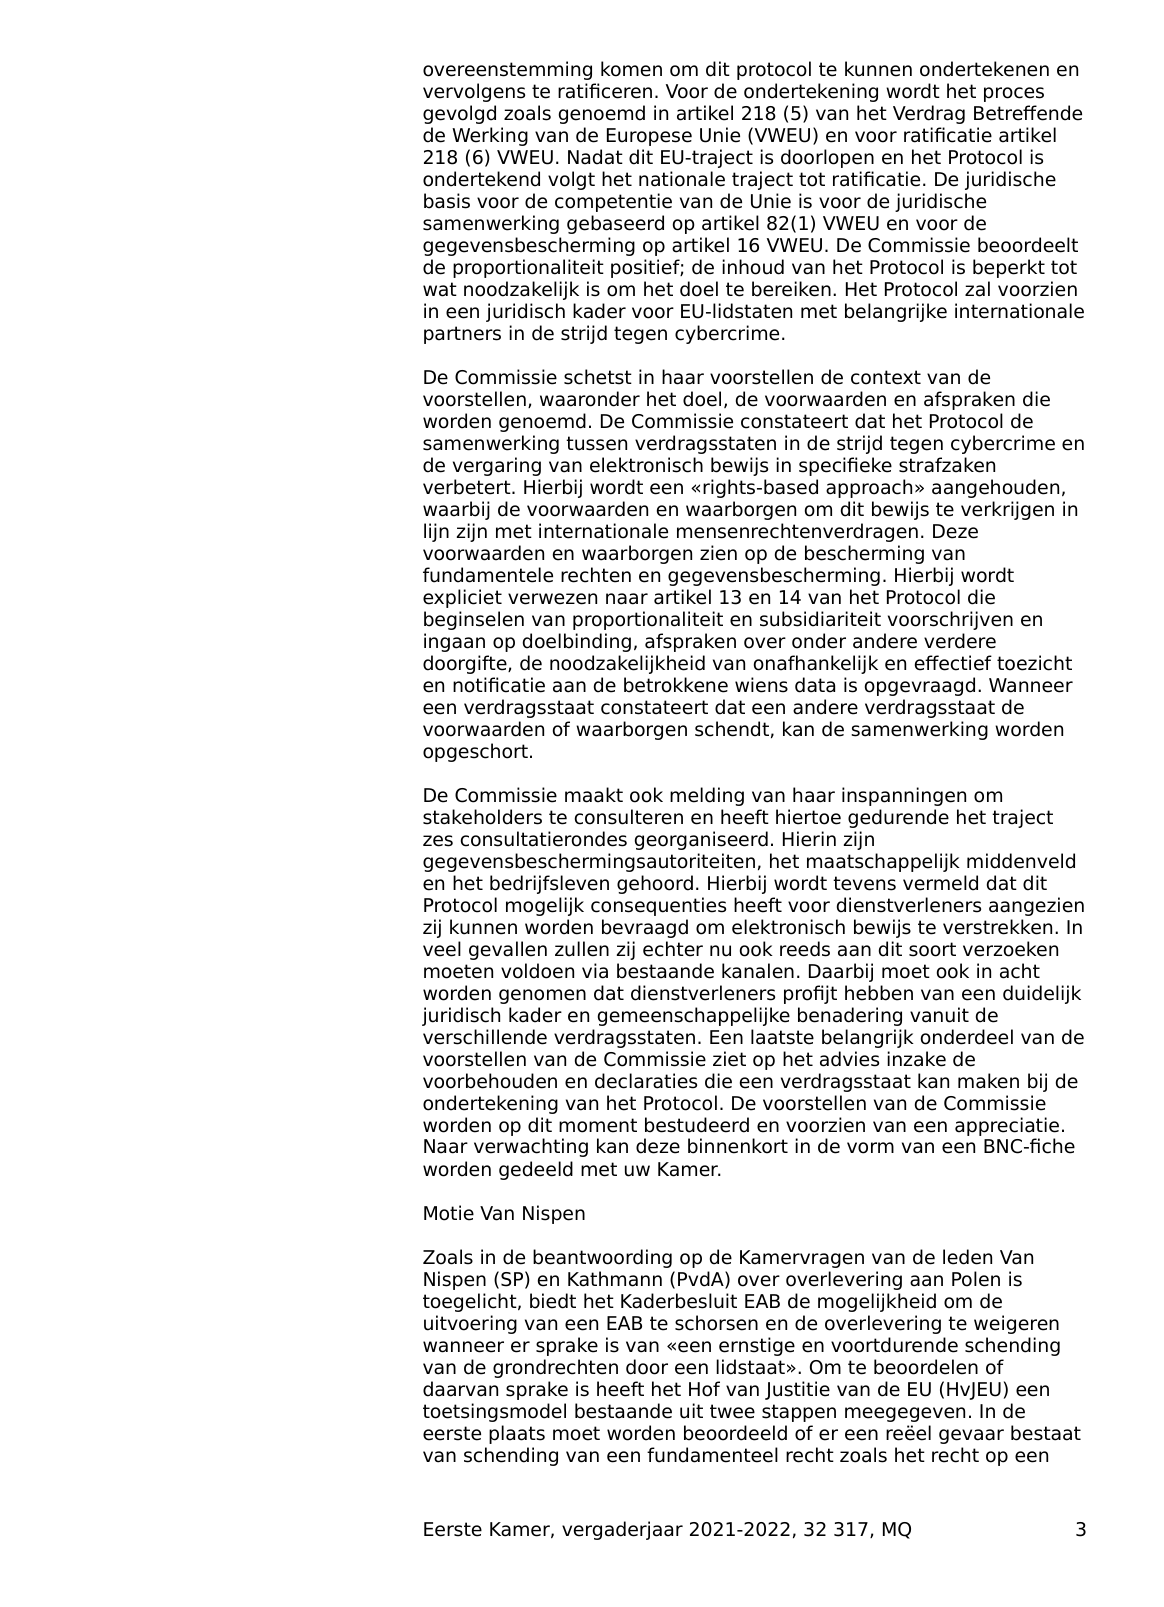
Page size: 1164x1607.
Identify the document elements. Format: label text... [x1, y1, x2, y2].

text overeenstemming komen om dit protocol te kunnen ondertekenen en vervolgens te ratificeren. Voor de ondertekening wordt het proces gevolgd zoals genoemd in artikel 218 (5) van het Verdrag Betreffende de Werking van de Europese Unie (VWEU) en voor ratificatie artikel 218 (6) VWEU. Nadat dit EU-traject is doorlopen en het Protocol is ondertekend volgt het nationale traject tot ratificatie. De juridische basis voor de competentie van de Unie is voor de juridische samenwerking gebaseerd op artikel 82(1) VWEU en voor de gegevensbescherming op artikel 16 VWEU. De Commissie beoordeelt de proportionaliteit positief; de inhoud van het Protocol is beperkt tot wat noodzakelijk is om het doel te bereiken. Het Protocol zal voorzien in een juridisch kader voor EU-lidstaten met belangrijke internationale partners in de strijd tegen cybercrime. [422, 59, 1087, 345]
text De Commissie schetst in haar voorstellen de context van de voorstellen, waaronder het doel, de voorwaarden en afspraken die worden genoemd. De Commissie constateert dat het Protocol de samenwerking tussen verdragsstaten in de strijd tegen cybercrime en de vergaring van elektronisch bewijs in specifieke strafzaken verbetert. Hierbij wordt een «rights-based approach» aangehouden, waarbij de voorwaarden en waarborgen om dit bewijs te verkrijgen in lijn zijn met internationale mensenrechtenverdragen. Deze voorwaarden en waarborgen zien op de bescherming van fundamentele rechten en gegevensbescherming. Hierbij wordt expliciet verwezen naar artikel 13 en 14 van het Protocol die beginselen van proportionaliteit en subsidiariteit voorschrijven en ingaan op doelbinding, afspraken over onder andere verdere doorgifte, de noodzakelijkheid van onafhankelijk en effectief toezicht en notificatie aan de betrokkene wiens data is opgevraagd. Wanneer een verdragsstaat constateert dat een andere verdragsstaat de voorwaarden of waarborgen schendt, kan de samenwerking worden opgeschort. [422, 367, 1087, 763]
text De Commissie maakt ook melding van haar inspanningen om stakeholders te consulteren en heeft hiertoe gedurende het traject zes consultatierondes georganiseerd. Hierin zijn gegevensbeschermingsautoriteiten, het maatschappelijk middenveld en het bedrijfsleven gehoord. Hierbij wordt tevens vermeld dat dit Protocol mogelijk consequenties heeft voor dienstverleners aangezien zij kunnen worden bevraagd om elektronisch bewijs te verstrekken. In veel gevallen zullen zij echter nu ook reeds aan dit soort verzoeken moeten voldoen via bestaande kanalen. Daarbij moet ook in acht worden genomen dat dienstverleners profijt hebben van een duidelijk juridisch kader en gemeenschappelijke benadering vanuit de verschillende verdragsstaten. Een laatste belangrijk onderdeel van de voorstellen van de Commissie ziet op het advies inzake de voorbehouden en declaraties die een verdragsstaat kan maken bij de ondertekening van het Protocol. De voorstellen van de Commissie worden op dit moment bestudeerd en voorzien van een appreciatie. Naar verwachting kan deze binnenkort in de vorm van een BNC-fiche worden gedeeld met uw Kamer. [422, 785, 1087, 1180]
subtitle Motie Van Nispen [422, 1203, 1087, 1224]
text Zoals in de beantwoording op de Kamervragen van de leden Van Nispen (SP) en Kathmann (PvdA) over overlevering aan Polen is toegelicht, biedt het Kaderbesluit EAB de mogelijkheid om de uitvoering van een EAB te schorsen en de overlevering te weigeren wanneer er sprake is van «een ernstige en voortdurende schending van de grondrechten door een lidstaat». Om te beoordelen of daarvan sprake is heeft het Hof van Justitie van de EU (HvJEU) een toetsingsmodel bestaande uit twee stappen meegegeven. In de eerste plaats moet worden beoordeeld of er een reëel gevaar bestaat van schending van een fundamenteel recht zoals het recht op een [422, 1247, 1087, 1467]
